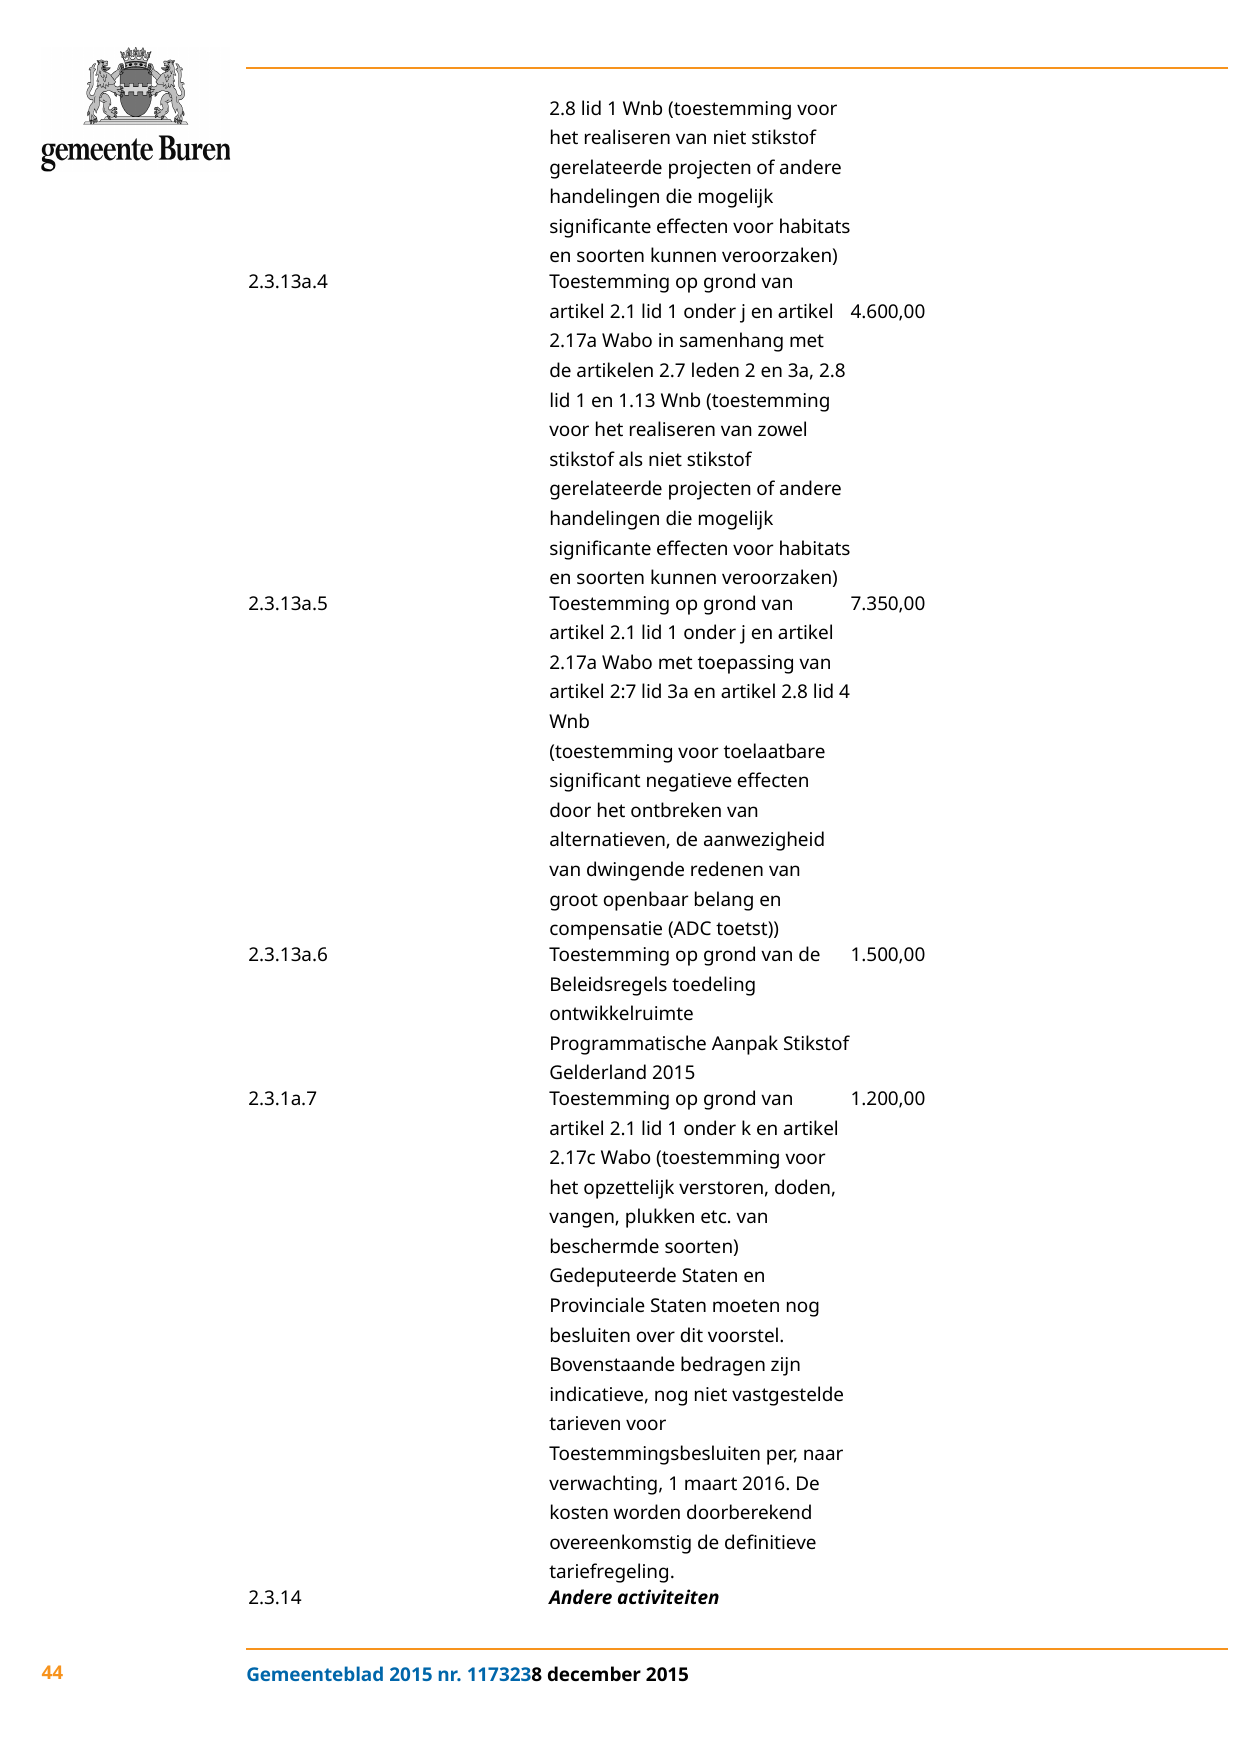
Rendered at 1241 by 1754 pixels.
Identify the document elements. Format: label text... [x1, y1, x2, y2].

table_cell Toestemming op grond van de Beleidsregels toedeling ontwikkelruimte Programmatische Aanpak Stikstof Gelderland 2015 [549, 941, 850, 1085]
table_cell 7.350,00 [850, 590, 1152, 941]
table_cell 2.3.1a.7 [248, 1085, 549, 1584]
table_cell [850, 1584, 1152, 1610]
table_cell [248, 95, 549, 268]
table_cell 2.3.13a.4 [248, 269, 549, 590]
table_cell [850, 95, 1152, 268]
table_cell Toestemming op grond van artikel 2.1 lid 1 onder j en artikel 2.17a Wabo in samenhang met de artikelen 2.7 leden 2 en 3a, 2.8 lid 1 en 1.13 Wnb (toestemming voor het realiseren van zowel stikstof als niet stikstof gerelateerde projecten of andere handelingen die mogelijk significante effecten voor habitats en soorten kunnen veroorzaken) [549, 269, 850, 590]
table_cell Toestemming op grond van artikel 2.1 lid 1 onder j en artikel 2.17a Wabo met toepassing van artikel 2:7 lid 3a en artikel 2.8 lid 4 Wnb (toestemming voor toelaatbare significant negatieve effecten door het ontbreken van alternatieven, de aanwezigheid van dwingende redenen van groot openbaar belang en compensatie (ADC toetst)) [549, 590, 850, 941]
table_cell 4.600,00 [850, 269, 1152, 590]
table_cell 2.3.14 [248, 1584, 549, 1610]
table_cell 2.3.13a.5 [248, 590, 549, 941]
table_cell 1.200,00 [850, 1085, 1152, 1584]
table_cell 2.8 lid 1 Wnb (toestemming voor het realiseren van niet stikstof gerelateerde projecten of andere handelingen die mogelijk significante effecten voor habitats en soorten kunnen veroorzaken) [549, 95, 850, 268]
picture [41, 47, 231, 172]
table_cell 1.500,00 [850, 941, 1152, 1085]
table_cell 2.3.13a.6 [248, 941, 549, 1085]
table_cell Andere activiteiten [549, 1584, 850, 1610]
table_cell Toestemming op grond van artikel 2.1 lid 1 onder k en artikel 2.17c Wabo (toestemming voor het opzettelijk verstoren, doden, vangen, plukken etc. van beschermde soorten) Gedeputeerde Staten en Provinciale Staten moeten nog besluiten over dit voorstel. Bovenstaande bedragen zijn indicatieve, nog niet vastgestelde tarieven voor Toestemmingsbesluiten per, naar verwachting, 1 maart 2016. De kosten worden doorberekend overeenkomstig de definitieve tariefregeling. [549, 1085, 850, 1584]
